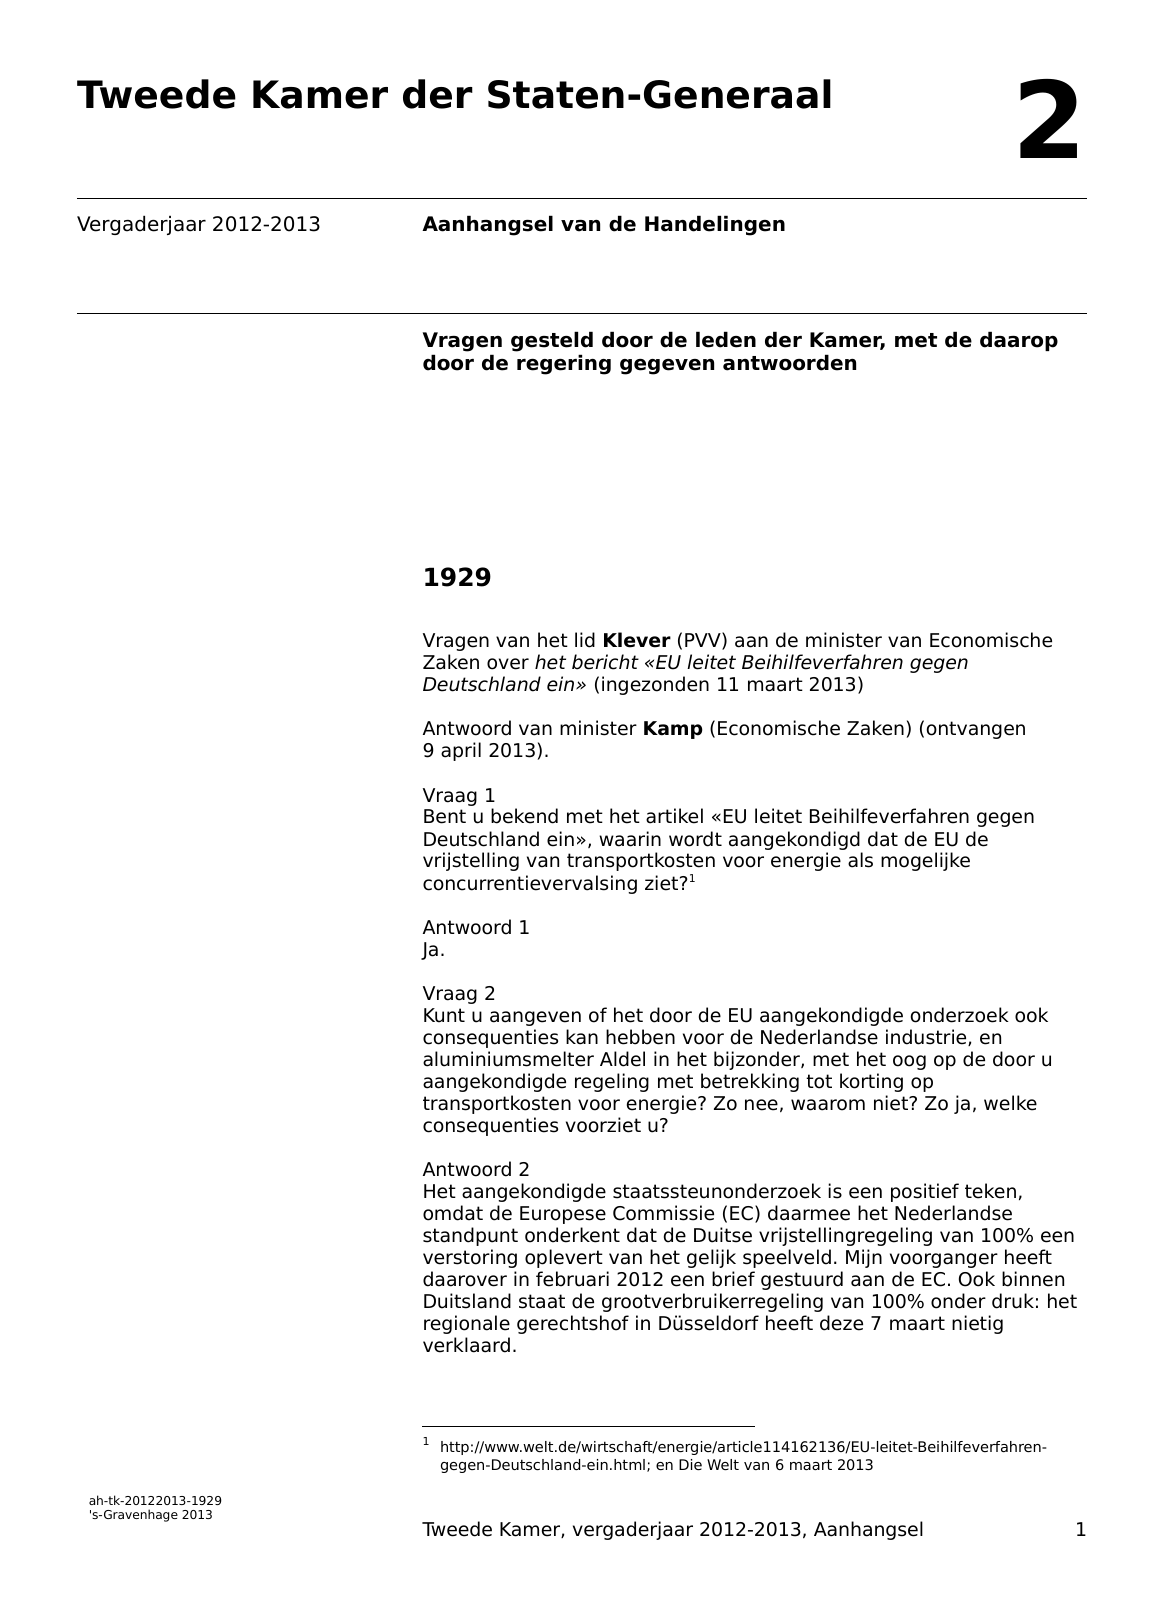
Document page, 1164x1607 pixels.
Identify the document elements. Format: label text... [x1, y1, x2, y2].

table_cell [77, 314, 422, 375]
table_header 2 [886, 59, 1087, 198]
text 's-Gravenhage 2013 [88, 1508, 323, 1522]
text Antwoord van minister Kamp (Economische Zaken) (ontvangen 9 april 2013). [422, 718, 1087, 762]
table_cell Aanhangsel van de Handelingen [422, 199, 1087, 313]
text http://www.welt.de/wirtschaft/energie/article114162136/EU-leitet-Beihilfeverfahren-gegen-Deutschland-ein.html; en Die Welt van 6 maart 2013 [422, 1435, 1087, 1474]
text ah-tk-20122013-1929 [88, 1494, 323, 1508]
table_cell Vergaderjaar 2012-2013 [77, 199, 422, 313]
table_header Tweede Kamer der Staten-Generaal [77, 59, 886, 198]
table_cell Vragen gesteld door de leden der Kamer, met de daarop door de regering gegeven antwoorden [422, 314, 1087, 375]
text Vraag 2 [422, 983, 1087, 1005]
text Bent u bekend met het artikel «EU leitet Beihilfeverfahren gegen Deutschland ein», waarin wordt aangekondigd dat de EU de vrijstelling van transportkosten voor energie als mogelijke concurrentievervalsing ziet? [422, 806, 1087, 894]
text Kunt u aangeven of het door de EU aangekondigde onderzoek ook consequenties kan hebben voor de Nederlandse industrie, en aluminiumsmelter Aldel in het bijzonder, met het oog op de door u aangekondigde regeling met betrekking tot korting op transportkosten voor energie? Zo nee, waarom niet? Zo ja, welke consequenties voorziet u? [422, 1005, 1087, 1137]
text 1929 [422, 563, 1087, 592]
text Vraag 1 [422, 784, 1087, 806]
text Ja. [422, 938, 1087, 961]
text Vragen van het lid Klever (PVV) aan de minister van Economische Zaken over het bericht «EU leitet Beihilfeverfahren gegen Deutschland ein» (ingezonden 11 maart 2013) [422, 630, 1087, 696]
text Het aangekondigde staatssteunonderzoek is een positief teken, omdat de Europese Commissie (EC) daarmee het Nederlandse standpunt onderkent dat de Duitse vrijstellingregeling van 100% een verstoring oplevert van het gelijk speelveld. Mijn voorganger heeft daarover in februari 2012 een brief gestuurd aan de EC. Ook binnen Duitsland staat de grootverbruikerregeling van 100% onder druk: het regionale gerechtshof in Düsseldorf heeft deze 7 maart nietig verklaard. [422, 1181, 1087, 1357]
text Antwoord 2 [422, 1159, 1087, 1181]
text Antwoord 1 [422, 917, 1087, 938]
